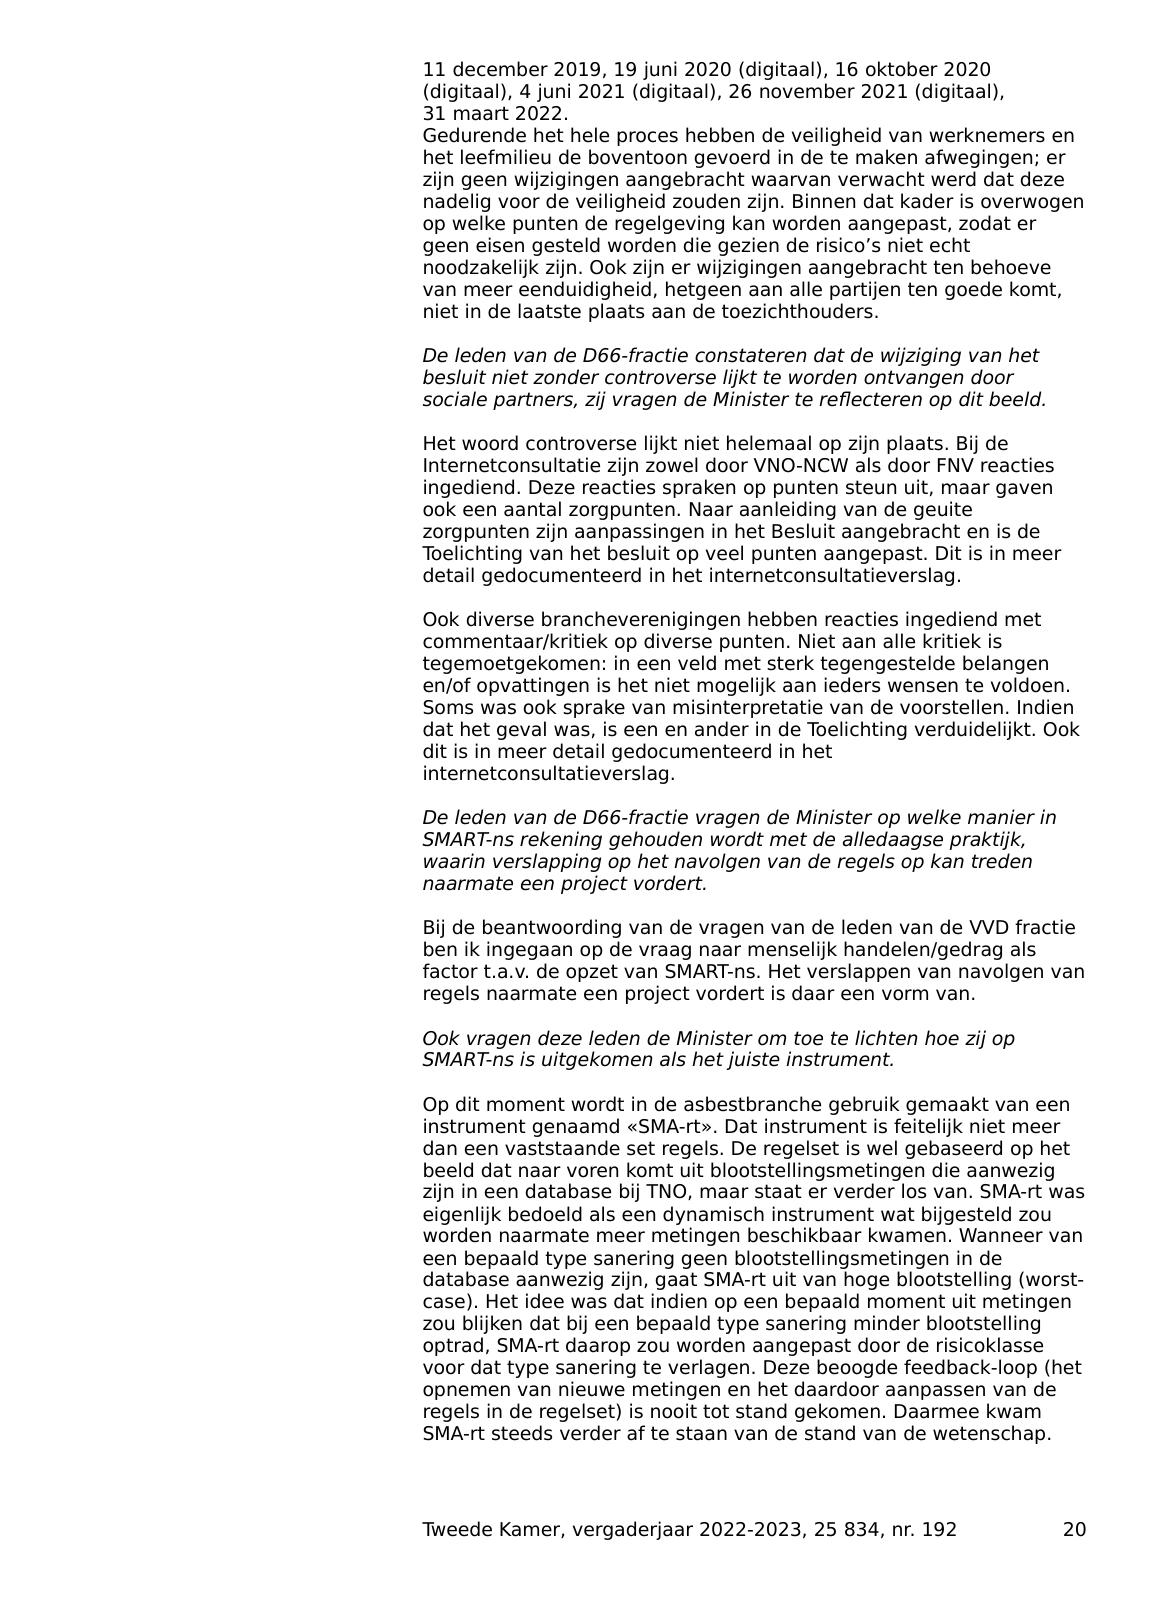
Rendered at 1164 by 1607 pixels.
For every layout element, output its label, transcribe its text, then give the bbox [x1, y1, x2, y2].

text Ook vragen deze leden de Minister om toe te lichten hoe zij op SMART-ns is uitgekomen als het juiste instrument. [422, 1027, 1087, 1071]
text Gedurende het hele proces hebben de veiligheid van werknemers en het leefmilieu de boventoon gevoerd in de te maken afwegingen; er zijn geen wijzigingen aangebracht waarvan verwacht werd dat deze nadelig voor de veiligheid zouden zijn. Binnen dat kader is overwogen op welke punten de regelgeving kan worden aangepast, zodat er geen eisen gesteld worden die gezien de risico’s niet echt noodzakelijk zijn. Ook zijn er wijzigingen aangebracht ten behoeve van meer eenduidigheid, hetgeen aan alle partijen ten goede komt, niet in de laatste plaats aan de toezichthouders. [422, 125, 1087, 323]
text 11 december 2019, 19 juni 2020 (digitaal), 16 oktober 2020 (digitaal), 4 juni 2021 (digitaal), 26 november 2021 (digitaal), 31 maart 2022. [422, 59, 1087, 125]
text Het woord controverse lijkt niet helemaal op zijn plaats. Bij de Internetconsultatie zijn zowel door VNO-NCW als door FNV reacties ingediend. Deze reacties spraken op punten steun uit, maar gaven ook een aantal zorgpunten. Naar aanleiding van de geuite zorgpunten zijn aanpassingen in het Besluit aangebracht en is de Toelichting van het besluit op veel punten aangepast. Dit is in meer detail gedocumenteerd in het internetconsultatieverslag. [422, 433, 1087, 587]
text Bij de beantwoording van de vragen van de leden van de VVD fractie ben ik ingegaan op de vraag naar menselijk handelen/gedrag als factor t.a.v. de opzet van SMART-ns. Het verslappen van navolgen van regels naarmate een project vordert is daar een vorm van. [422, 917, 1087, 1005]
text De leden van de D66-fractie vragen de Minister op welke manier in SMART-ns rekening gehouden wordt met de alledaagse praktijk, waarin verslapping op het navolgen van de regels op kan treden naarmate een project vordert. [422, 807, 1087, 895]
text De leden van de D66-fractie constateren dat de wijziging van het besluit niet zonder controverse lijkt te worden ontvangen door sociale partners, zij vragen de Minister te reflecteren op dit beeld. [422, 345, 1087, 411]
text Op dit moment wordt in de asbestbranche gebruik gemaakt van een instrument genaamd «SMA-rt». Dat instrument is feitelijk niet meer dan een vaststaande set regels. De regelset is wel gebaseerd op het beeld dat naar voren komt uit blootstellingsmetingen die aanwezig zijn in een database bij TNO, maar staat er verder los van. SMA-rt was eigenlijk bedoeld als een dynamisch instrument wat bijgesteld zou worden naarmate meer metingen beschikbaar kwamen. Wanneer van een bepaald type sanering geen blootstellingsmetingen in de database aanwezig zijn, gaat SMA-rt uit van hoge blootstelling (worst-case). Het idee was dat indien op een bepaald moment uit metingen zou blijken dat bij een bepaald type sanering minder blootstelling optrad, SMA-rt daarop zou worden aangepast door de risicoklasse voor dat type sanering te verlagen. Deze beoogde feedback-loop (het opnemen van nieuwe metingen en het daardoor aanpassen van de regels in de regelset) is nooit tot stand gekomen. Daarmee kwam SMA-rt steeds verder af te staan van de stand van de wetenschap. [422, 1093, 1087, 1445]
text Ook diverse brancheverenigingen hebben reacties ingediend met commentaar/kritiek op diverse punten. Niet aan alle kritiek is tegemoetgekomen: in een veld met sterk tegengestelde belangen en/of opvattingen is het niet mogelijk aan ieders wensen te voldoen. Soms was ook sprake van misinterpretatie van de voorstellen. Indien dat het geval was, is een en ander in de Toelichting verduidelijkt. Ook dit is in meer detail gedocumenteerd in het internetconsultatieverslag. [422, 609, 1087, 785]
